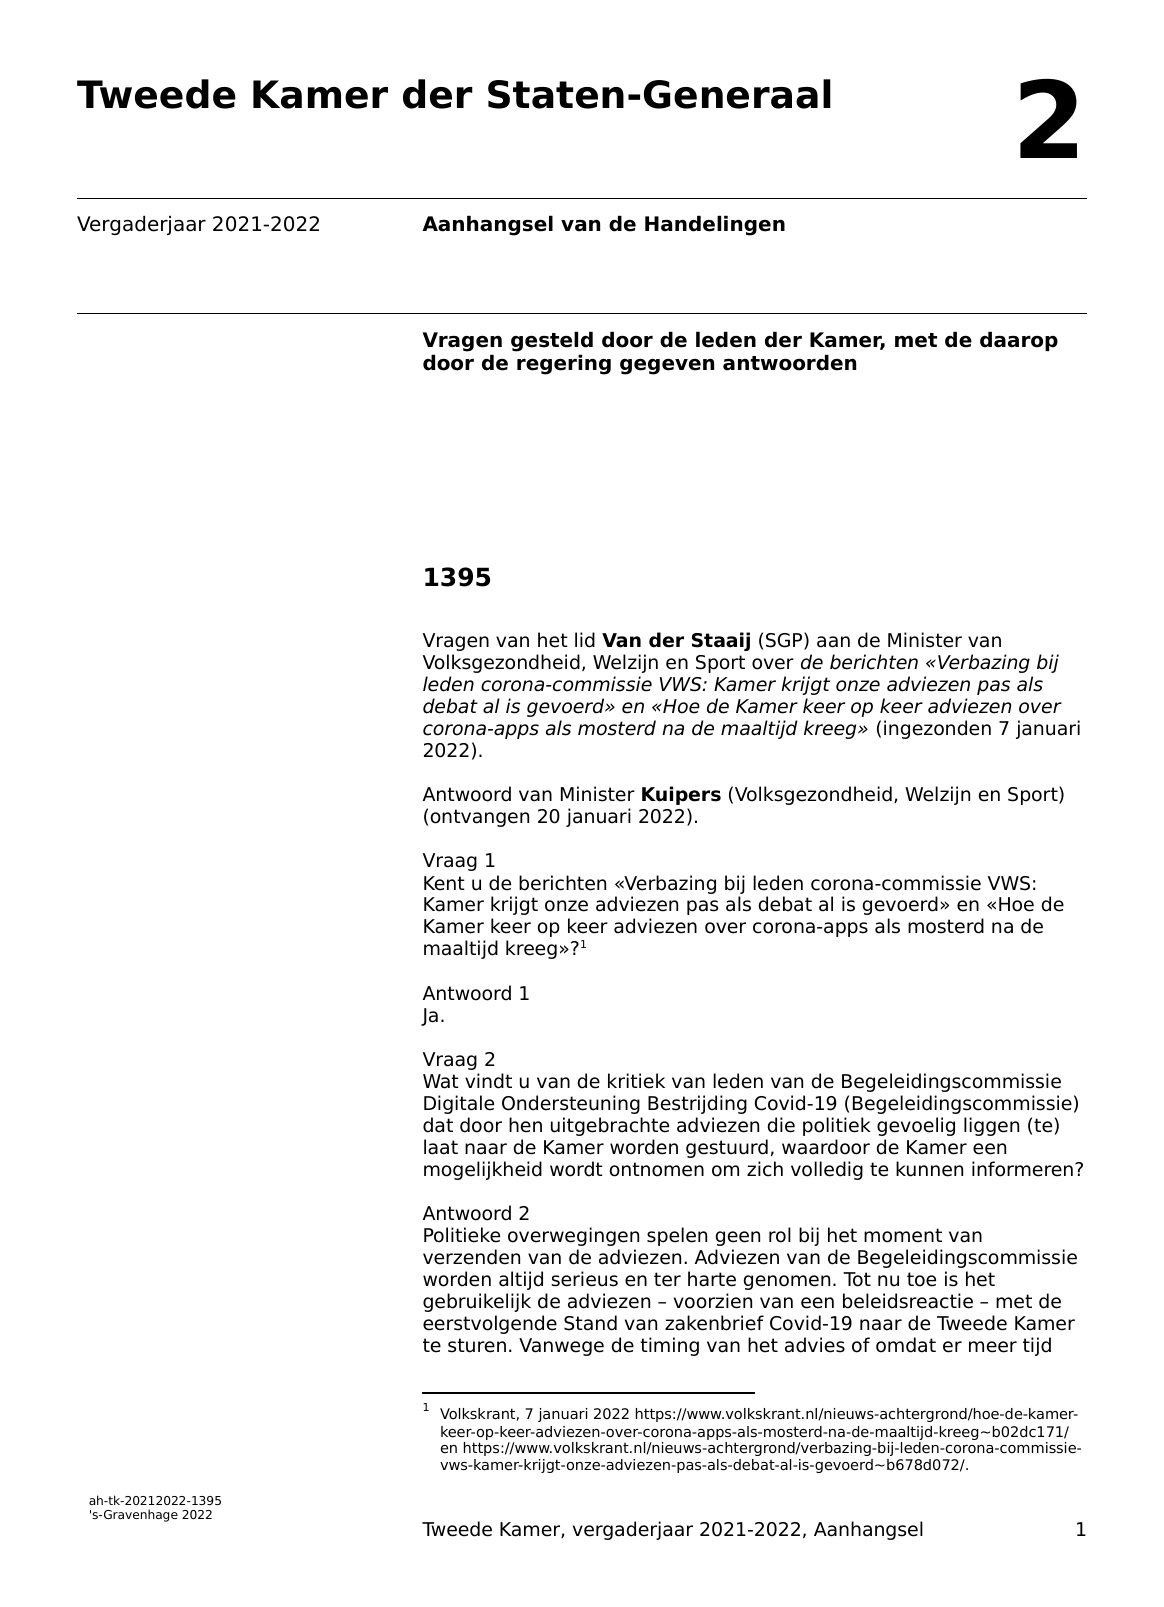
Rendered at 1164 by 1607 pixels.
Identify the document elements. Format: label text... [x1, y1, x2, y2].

table_cell [77, 314, 422, 375]
table_header Tweede Kamer der Staten-Generaal [77, 59, 886, 198]
text Antwoord van Minister Kuipers (Volksgezondheid, Welzijn en Sport) (ontvangen 20 januari 2022). [422, 784, 1087, 828]
text Antwoord 2 [422, 1203, 1087, 1225]
text Vraag 1 [422, 850, 1087, 872]
table_header 2 [886, 59, 1087, 198]
text Vraag 2 [422, 1049, 1087, 1071]
text Antwoord 1 [422, 982, 1087, 1004]
table_cell Vragen gesteld door de leden der Kamer, met de daarop door de regering gegeven antwoorden [422, 314, 1087, 375]
text 1395 [422, 563, 1087, 592]
text ah-tk-20212022-1395 [88, 1494, 323, 1508]
text Vragen van het lid Van der Staaij (SGP) aan de Minister van Volksgezondheid, Welzijn en Sport over de berichten «Verbazing bij leden corona-commissie VWS: Kamer krijgt onze adviezen pas als debat al is gevoerd» en «Hoe de Kamer keer op keer adviezen over corona-apps als mosterd na de maaltijd kreeg» (ingezonden 7 januari 2022). [422, 630, 1087, 762]
table_cell Vergaderjaar 2021-2022 [77, 199, 422, 313]
text Wat vindt u van de kritiek van leden van de Begeleidingscommissie Digitale Ondersteuning Bestrijding Covid-19 (Begeleidingscommissie) dat door hen uitgebrachte adviezen die politiek gevoelig liggen (te) laat naar de Kamer worden gestuurd, waardoor de Kamer een mogelijkheid wordt ontnomen om zich volledig te kunnen informeren? [422, 1071, 1087, 1181]
text 's-Gravenhage 2022 [88, 1508, 323, 1522]
text Politieke overwegingen spelen geen rol bij het moment van verzenden van de adviezen. Adviezen van de Begeleidingscommissie worden altijd serieus en ter harte genomen. Tot nu toe is het gebruikelijk de adviezen – voorzien van een beleidsreactie – met de eerstvolgende Stand van zakenbrief Covid-19 naar de Tweede Kamer te sturen. Vanwege de timing van het advies of omdat er meer tijd [422, 1225, 1087, 1357]
text Kent u de berichten «Verbazing bij leden corona-commissie VWS: Kamer krijgt onze adviezen pas als debat al is gevoerd» en «Hoe de Kamer keer op keer adviezen over corona-apps als mosterd na de maaltijd kreeg»? [422, 872, 1087, 960]
text Ja. [422, 1004, 1087, 1026]
text Volkskrant, 7 januari 2022 https://www.volkskrant.nl/nieuws-achtergrond/hoe-de-kamer-keer-op-keer-adviezen-over-corona-apps-als-mosterd-na-de-maaltijd-kreeg~b02dc171/ en https://www.volkskrant.nl/nieuws-achtergrond/verbazing-bij-leden-corona-commissie-vws-kamer-krijgt-onze-adviezen-pas-als-debat-al-is-gevoerd~b678d072/. [422, 1402, 1087, 1474]
table_cell Aanhangsel van de Handelingen [422, 199, 1087, 313]
